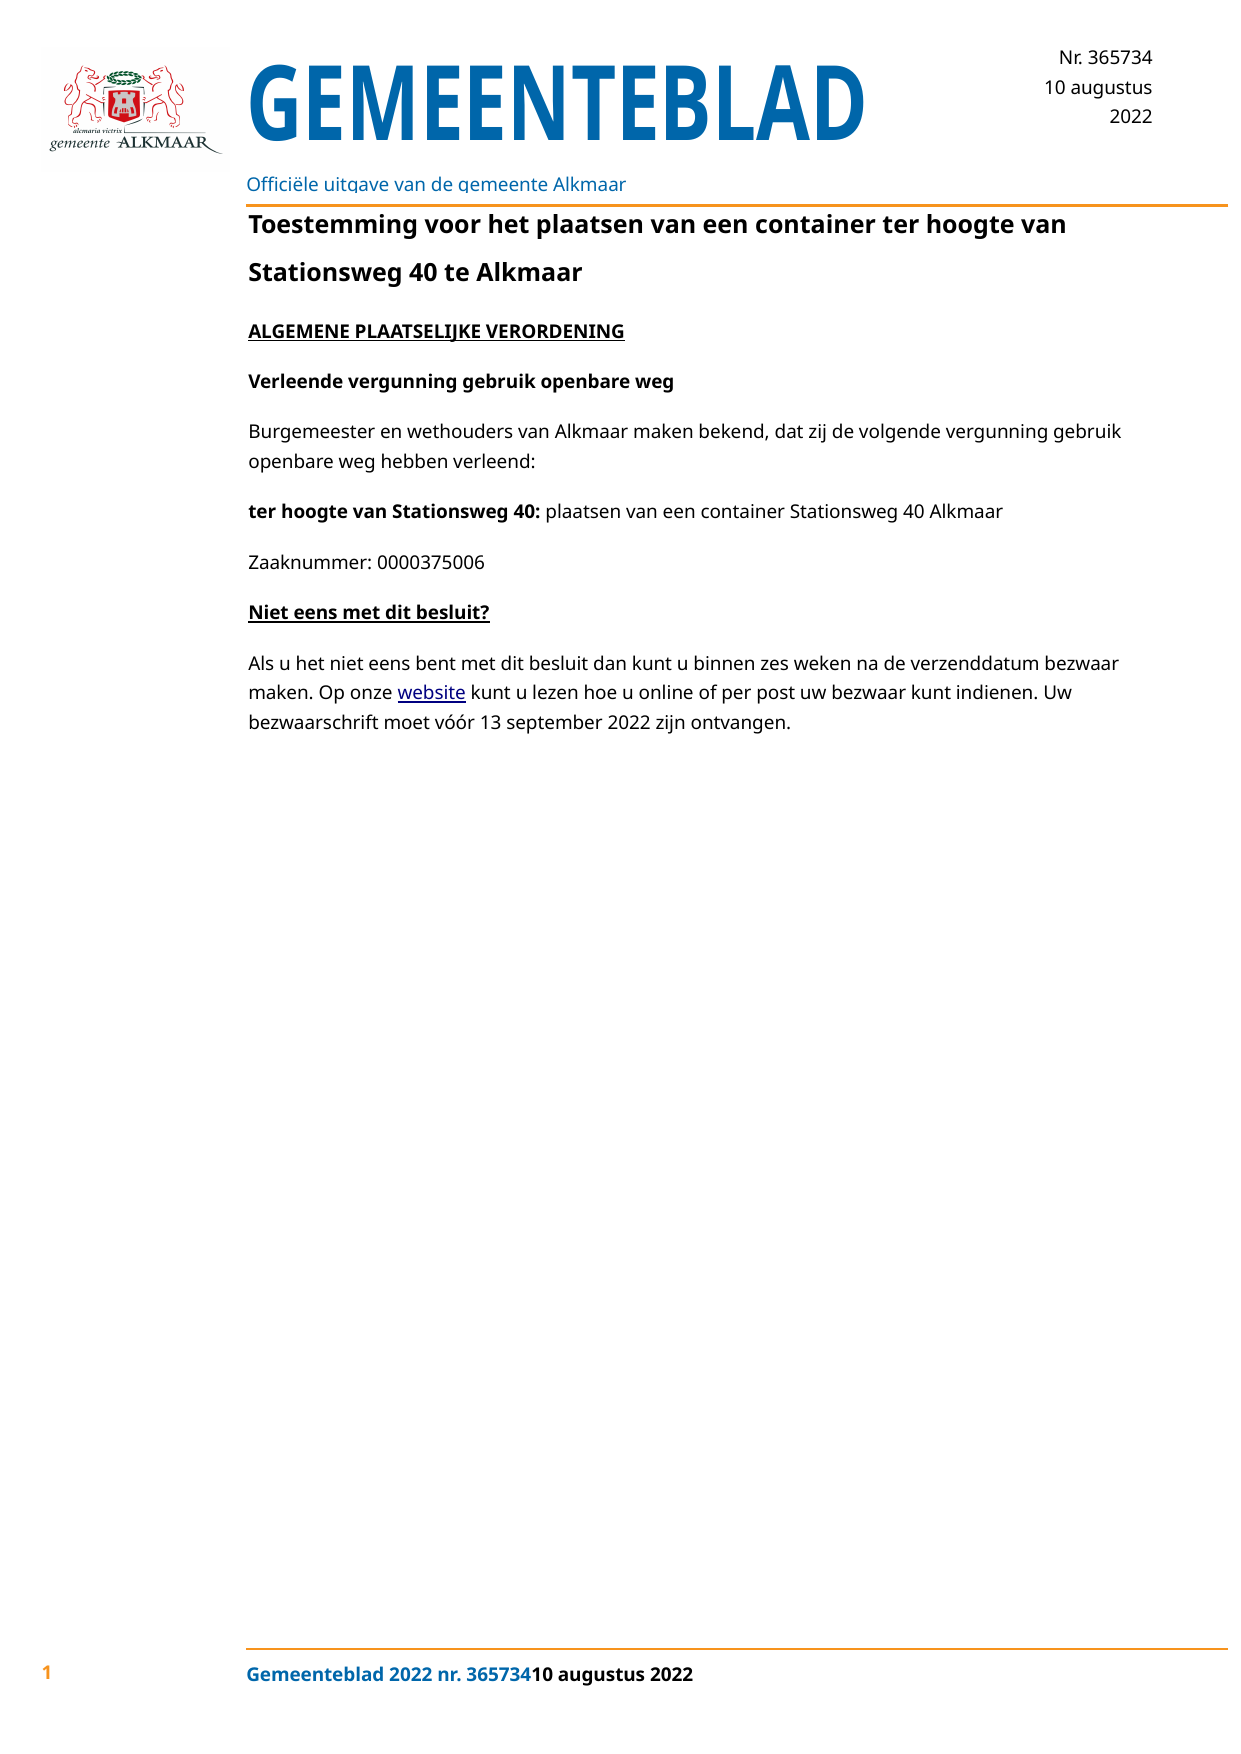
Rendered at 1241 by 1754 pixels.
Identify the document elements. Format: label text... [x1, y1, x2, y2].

text Als u het niet eens bent met dit besluit dan kunt u binnen zes weken na de verzenddatum bezwaar maken. Op onze website kunt u lezen hoe u online of per post uw bezwaar kunt indienen. Uw bezwaarschrift moet vóór 13 september 2022 zijn ontvangen. [248, 650, 1152, 735]
text Verleende vergunning gebruik openbare weg [248, 368, 1152, 394]
text Zaaknummer: 0000375006 [248, 549, 1152, 575]
text Toestemming voor het plaatsen van een container ter hoogte van Stationsweg 40 te Alkmaar [248, 207, 1152, 288]
text Burgemeester en wethouders van Alkmaar maken bekend, dat zij de volgende vergunning gebruik openbare weg hebben verleend: [248, 419, 1152, 474]
text ALGEMENE PLAATSELIJKE VERORDENING [248, 318, 1152, 344]
text ter hoogte van Stationsweg 40: plaatsen van een container Stationsweg 40 Alkmaar [248, 499, 1152, 524]
text Niet eens met dit besluit? [248, 599, 1152, 625]
picture [41, 47, 231, 172]
